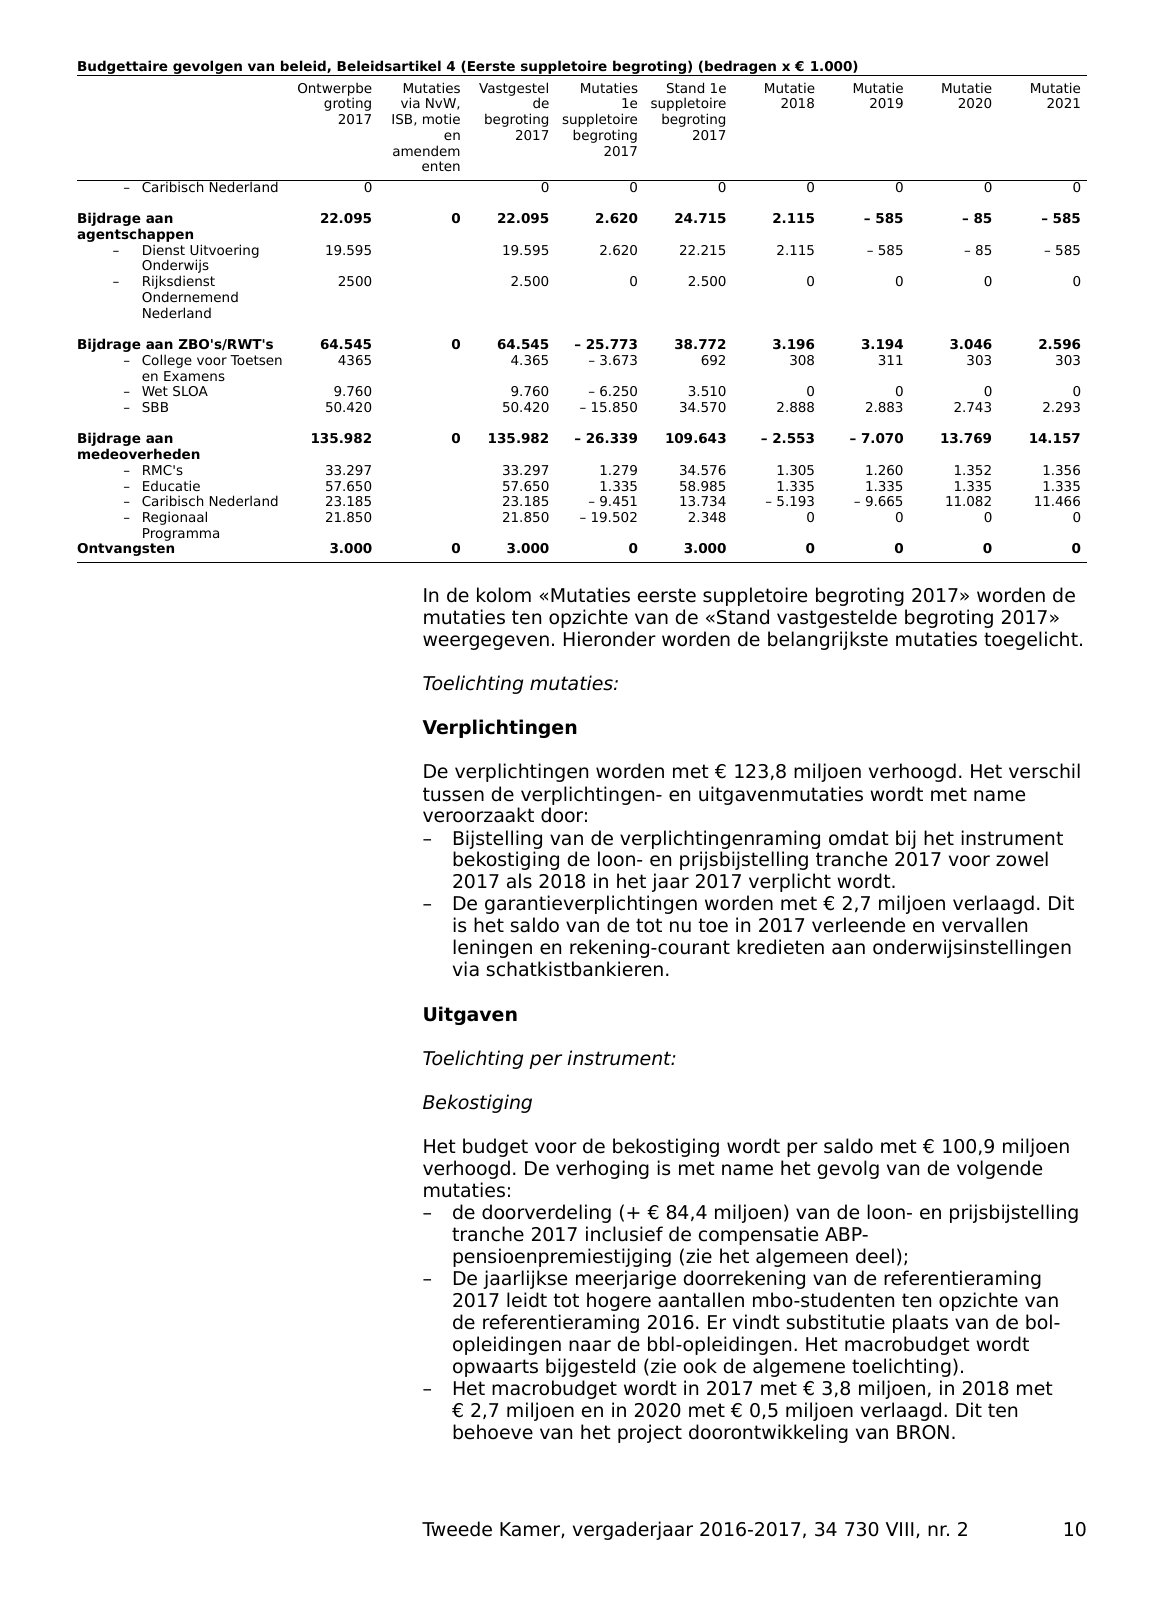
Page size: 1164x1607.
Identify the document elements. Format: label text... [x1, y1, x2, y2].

table_cell 1.356 [998, 463, 1087, 478]
table_cell [644, 195, 732, 211]
table_cell [378, 195, 466, 211]
table_cell – [106, 274, 136, 321]
table_cell 2.115 [732, 243, 821, 274]
table_cell Mutatie 2018 [732, 76, 821, 179]
table_cell [77, 353, 106, 384]
table_cell 1.335 [732, 479, 821, 494]
table_cell – [106, 181, 136, 195]
table_cell 13.769 [909, 431, 998, 463]
text De verplichtingen worden met € 123,8 miljoen verhoogd. Het verschil tussen de verplichtingen- en uitgavenmutaties wordt met name veroorzaakt door: [422, 761, 1087, 827]
subtitle Toelichting mutaties: [422, 673, 1087, 695]
table_cell 0 [555, 181, 644, 195]
table_cell 3.000 [289, 541, 378, 562]
table_cell 3.046 [909, 337, 998, 353]
table_cell [106, 321, 136, 337]
table_cell 1.335 [909, 479, 998, 494]
table_cell – 585 [821, 243, 909, 274]
text – De jaarlijkse meerjarige doorrekening van de referentieraming 2017 leidt tot hogere aantallen mbo-studenten ten opzichte van de referentieraming 2016. Er vindt substitutie plaats van de bol-opleidingen naar de bbl-opleidingen. Het macrobudget wordt opwaarts bijgesteld (zie ook de algemene toelichting). [422, 1268, 1087, 1378]
table_cell 135.982 [289, 431, 378, 463]
table_cell – [106, 463, 136, 478]
table_cell 2.620 [555, 211, 644, 242]
table_cell – [106, 384, 136, 400]
table_cell Regionaal Programma [136, 510, 289, 541]
table_cell [555, 195, 644, 211]
text – de doorverdeling (+ € 84,4 miljoen) van de loon- en prijsbijstelling tranche 2017 inclusief de compensatie ABP-pensioenpremiestijging (zie het algemeen deel); [422, 1202, 1087, 1268]
table_cell [136, 416, 289, 431]
table_cell 2.620 [555, 243, 644, 274]
table_cell 0 [821, 541, 909, 562]
table_cell 0 [909, 181, 998, 195]
table_cell [998, 416, 1087, 431]
table_cell 64.545 [289, 337, 378, 353]
table_cell [466, 321, 555, 337]
table_cell Educatie [136, 479, 289, 494]
table_cell 0 [998, 274, 1087, 321]
table_cell – 9.451 [555, 494, 644, 510]
table_cell Vastgestelde begroting 2017 [466, 76, 555, 179]
table_cell [466, 195, 555, 211]
table_cell [821, 321, 909, 337]
subtitle Bekostiging [422, 1092, 1087, 1114]
table_cell 135.982 [466, 431, 555, 463]
table_cell [106, 195, 136, 211]
table_cell 9.760 [466, 384, 555, 400]
table_cell 22.095 [289, 211, 378, 242]
table_cell 1.352 [909, 463, 998, 478]
table_cell [821, 195, 909, 211]
table_cell 19.595 [466, 243, 555, 274]
table_cell 0 [998, 181, 1087, 195]
table_cell 34.570 [644, 400, 732, 416]
table_cell [77, 400, 106, 416]
table_cell 22.095 [466, 211, 555, 242]
table_cell [378, 181, 466, 195]
table_cell 0 [732, 274, 821, 321]
text – Bijstelling van de verplichtingenraming omdat bij het instrument bekostiging de loon- en prijsbijstelling tranche 2017 voor zowel 2017 als 2018 in het jaar 2017 verplicht wordt. [422, 827, 1087, 893]
text – Het macrobudget wordt in 2017 met € 3,8 miljoen, in 2018 met € 2,7 miljoen en in 2020 met € 0,5 miljoen verlaagd. Dit ten behoeve van het project doorontwikkeling van BRON. [422, 1378, 1087, 1444]
table_cell 11.466 [998, 494, 1087, 510]
table_cell – 15.850 [555, 400, 644, 416]
table_header Budgettaire gevolgen van beleid, Beleidsartikel 4 (Eerste suppletoire begroting) (bedragen x € 1.000) [77, 59, 1087, 75]
table_cell [378, 400, 466, 416]
table_cell [289, 416, 378, 431]
subtitle Toelichting per instrument: [422, 1048, 1087, 1069]
table_cell 3.194 [821, 337, 909, 353]
table_cell 0 [732, 384, 821, 400]
table_cell [289, 321, 378, 337]
table_cell 311 [821, 353, 909, 384]
table_cell [136, 76, 289, 179]
table_cell [732, 321, 821, 337]
table_cell 13.734 [644, 494, 732, 510]
subtitle Verplichtingen [422, 717, 1087, 739]
table_cell 23.185 [289, 494, 378, 510]
table_cell [378, 416, 466, 431]
table_cell – 585 [821, 211, 909, 242]
table_cell 0 [821, 510, 909, 541]
table_cell [378, 321, 466, 337]
table_cell 22.215 [644, 243, 732, 274]
table_cell 0 [732, 541, 821, 562]
table_cell 303 [998, 353, 1087, 384]
table_cell 0 [998, 510, 1087, 541]
table_cell – 85 [909, 243, 998, 274]
table_cell – 25.773 [555, 337, 644, 353]
table_cell 4365 [289, 353, 378, 384]
table_cell 2.348 [644, 510, 732, 541]
table_cell 0 [378, 211, 466, 242]
table_cell 0 [555, 541, 644, 562]
table_cell [732, 416, 821, 431]
table_cell Bijdrage aan ZBO's/RWT's [77, 337, 289, 353]
table_cell 0 [909, 384, 998, 400]
table_cell [77, 76, 106, 179]
text – De garantieverplichtingen worden met € 2,7 miljoen verlaagd. Dit is het saldo van de tot nu toe in 2017 verleende en vervallen leningen en rekening-courant kredieten aan onderwijsinstellingen via schatkistbankieren. [422, 893, 1087, 981]
table_cell – [106, 494, 136, 510]
table_cell 0 [555, 274, 644, 321]
table_cell 9.760 [289, 384, 378, 400]
table_cell 0 [821, 274, 909, 321]
table_cell 3.510 [644, 384, 732, 400]
table_cell 0 [909, 510, 998, 541]
table_cell [998, 321, 1087, 337]
table_cell 2.500 [644, 274, 732, 321]
table_cell Stand 1e suppletoire begroting 2017 [644, 76, 732, 179]
table_cell 1.335 [821, 479, 909, 494]
table_cell 33.297 [466, 463, 555, 478]
table_cell [378, 384, 466, 400]
table_cell [821, 416, 909, 431]
table_cell 2500 [289, 274, 378, 321]
table_cell [378, 479, 466, 494]
table_cell College voor Toetsen en Examens [136, 353, 289, 384]
table_cell 692 [644, 353, 732, 384]
table_cell 2.888 [732, 400, 821, 416]
table_cell [77, 463, 106, 478]
table_cell [378, 274, 466, 321]
table_cell [909, 195, 998, 211]
table_cell Mutaties via NvW, ISB, motie en amendementen [378, 76, 466, 179]
table_cell [378, 510, 466, 541]
table_cell 50.420 [466, 400, 555, 416]
table_cell – 585 [998, 243, 1087, 274]
table_cell – 585 [998, 211, 1087, 242]
table_cell [644, 321, 732, 337]
table_cell 34.576 [644, 463, 732, 478]
table_cell [77, 321, 106, 337]
table_cell [378, 243, 466, 274]
table_cell Bijdrage aan agentschappen [77, 211, 289, 242]
table_cell Wet SLOA [136, 384, 289, 400]
table_cell 0 [732, 510, 821, 541]
table_cell 14.157 [998, 431, 1087, 463]
table_cell 2.743 [909, 400, 998, 416]
table_cell 64.545 [466, 337, 555, 353]
table_cell [77, 479, 106, 494]
table_cell Mutatie 2020 [909, 76, 998, 179]
table_cell Mutatie 2021 [998, 76, 1087, 179]
table_cell – 5.193 [732, 494, 821, 510]
table_cell 1.260 [821, 463, 909, 478]
table_cell 3.196 [732, 337, 821, 353]
text Het budget voor de bekostiging wordt per saldo met € 100,9 miljoen verhoogd. De verhoging is met name het gevolg van de volgende mutaties: [422, 1136, 1087, 1202]
table_cell – 26.339 [555, 431, 644, 463]
table_cell 0 [378, 541, 466, 562]
table_cell – 7.070 [821, 431, 909, 463]
table_cell – 9.665 [821, 494, 909, 510]
table_cell [555, 321, 644, 337]
table_cell 57.650 [289, 479, 378, 494]
table_cell Dienst Uitvoering Onderwijs [136, 243, 289, 274]
table_cell – [106, 400, 136, 416]
table_cell 308 [732, 353, 821, 384]
table_cell 0 [909, 541, 998, 562]
table_cell [106, 416, 136, 431]
table_cell 1.305 [732, 463, 821, 478]
table_cell 1.335 [555, 479, 644, 494]
table_cell – 6.250 [555, 384, 644, 400]
table_cell 0 [998, 384, 1087, 400]
table_cell Rijksdienst Ondernemend Nederland [136, 274, 289, 321]
table_cell [136, 195, 289, 211]
table_cell 58.985 [644, 479, 732, 494]
table_cell [378, 494, 466, 510]
table_cell 38.772 [644, 337, 732, 353]
table_cell [555, 416, 644, 431]
table_cell Ontwerpbegroting 2017 [289, 76, 378, 179]
subtitle Uitgaven [422, 1003, 1087, 1025]
table_cell 0 [821, 181, 909, 195]
table_cell [77, 195, 106, 211]
table_cell – 3.673 [555, 353, 644, 384]
table_cell Ontvangsten [77, 541, 289, 562]
table_cell 2.883 [821, 400, 909, 416]
table_cell SBB [136, 400, 289, 416]
table_cell – [106, 510, 136, 541]
table_cell – [106, 353, 136, 384]
table_cell [644, 416, 732, 431]
table_cell 0 [821, 384, 909, 400]
table_cell 19.595 [289, 243, 378, 274]
table_cell 1.335 [998, 479, 1087, 494]
table_cell 24.715 [644, 211, 732, 242]
table_cell – 2.553 [732, 431, 821, 463]
table_cell 0 [644, 181, 732, 195]
table_cell [732, 195, 821, 211]
table_cell Caribisch Nederland [136, 181, 289, 195]
table_cell [466, 416, 555, 431]
table_cell – [106, 243, 136, 274]
table_cell Caribisch Nederland [136, 494, 289, 510]
table_cell 11.082 [909, 494, 998, 510]
table_cell 4.365 [466, 353, 555, 384]
table_cell [998, 195, 1087, 211]
table_cell 0 [378, 431, 466, 463]
table_cell [378, 353, 466, 384]
table_cell 21.850 [466, 510, 555, 541]
table_cell Mutaties 1e suppletoire begroting 2017 [555, 76, 644, 179]
table_cell Mutatie 2019 [821, 76, 909, 179]
table_cell [909, 416, 998, 431]
table_cell 3.000 [644, 541, 732, 562]
table_cell [289, 195, 378, 211]
table_cell 21.850 [289, 510, 378, 541]
table_cell [77, 416, 106, 431]
table_cell [106, 76, 136, 179]
table_cell 3.000 [466, 541, 555, 562]
table_cell 0 [909, 274, 998, 321]
table_cell 2.115 [732, 211, 821, 242]
table_cell – 19.502 [555, 510, 644, 541]
table_cell 0 [466, 181, 555, 195]
table_cell 0 [998, 541, 1087, 562]
table_cell 57.650 [466, 479, 555, 494]
table_cell Bijdrage aan medeoverheden [77, 431, 289, 463]
table_cell [909, 321, 998, 337]
table_cell [77, 510, 106, 541]
table_cell 0 [289, 181, 378, 195]
text In de kolom «Mutaties eerste suppletoire begroting 2017» worden de mutaties ten opzichte van de «Stand vastgestelde begroting 2017» weergegeven. Hieronder worden de belangrijkste mutaties toegelicht. [422, 585, 1087, 651]
table_cell 2.293 [998, 400, 1087, 416]
table_cell [77, 181, 106, 195]
table_cell – 85 [909, 211, 998, 242]
table_cell [77, 243, 106, 274]
table_cell [77, 494, 106, 510]
table_cell [77, 274, 106, 321]
table_cell – [106, 479, 136, 494]
table_cell 2.500 [466, 274, 555, 321]
table_cell RMC's [136, 463, 289, 478]
table_cell 2.596 [998, 337, 1087, 353]
table_cell [77, 384, 106, 400]
table_cell 0 [378, 337, 466, 353]
table_cell 303 [909, 353, 998, 384]
table_cell 1.279 [555, 463, 644, 478]
table_cell 50.420 [289, 400, 378, 416]
table_cell [136, 321, 289, 337]
table_cell 0 [732, 181, 821, 195]
table_cell 33.297 [289, 463, 378, 478]
table_cell [378, 463, 466, 478]
table_cell 23.185 [466, 494, 555, 510]
table_cell 109.643 [644, 431, 732, 463]
